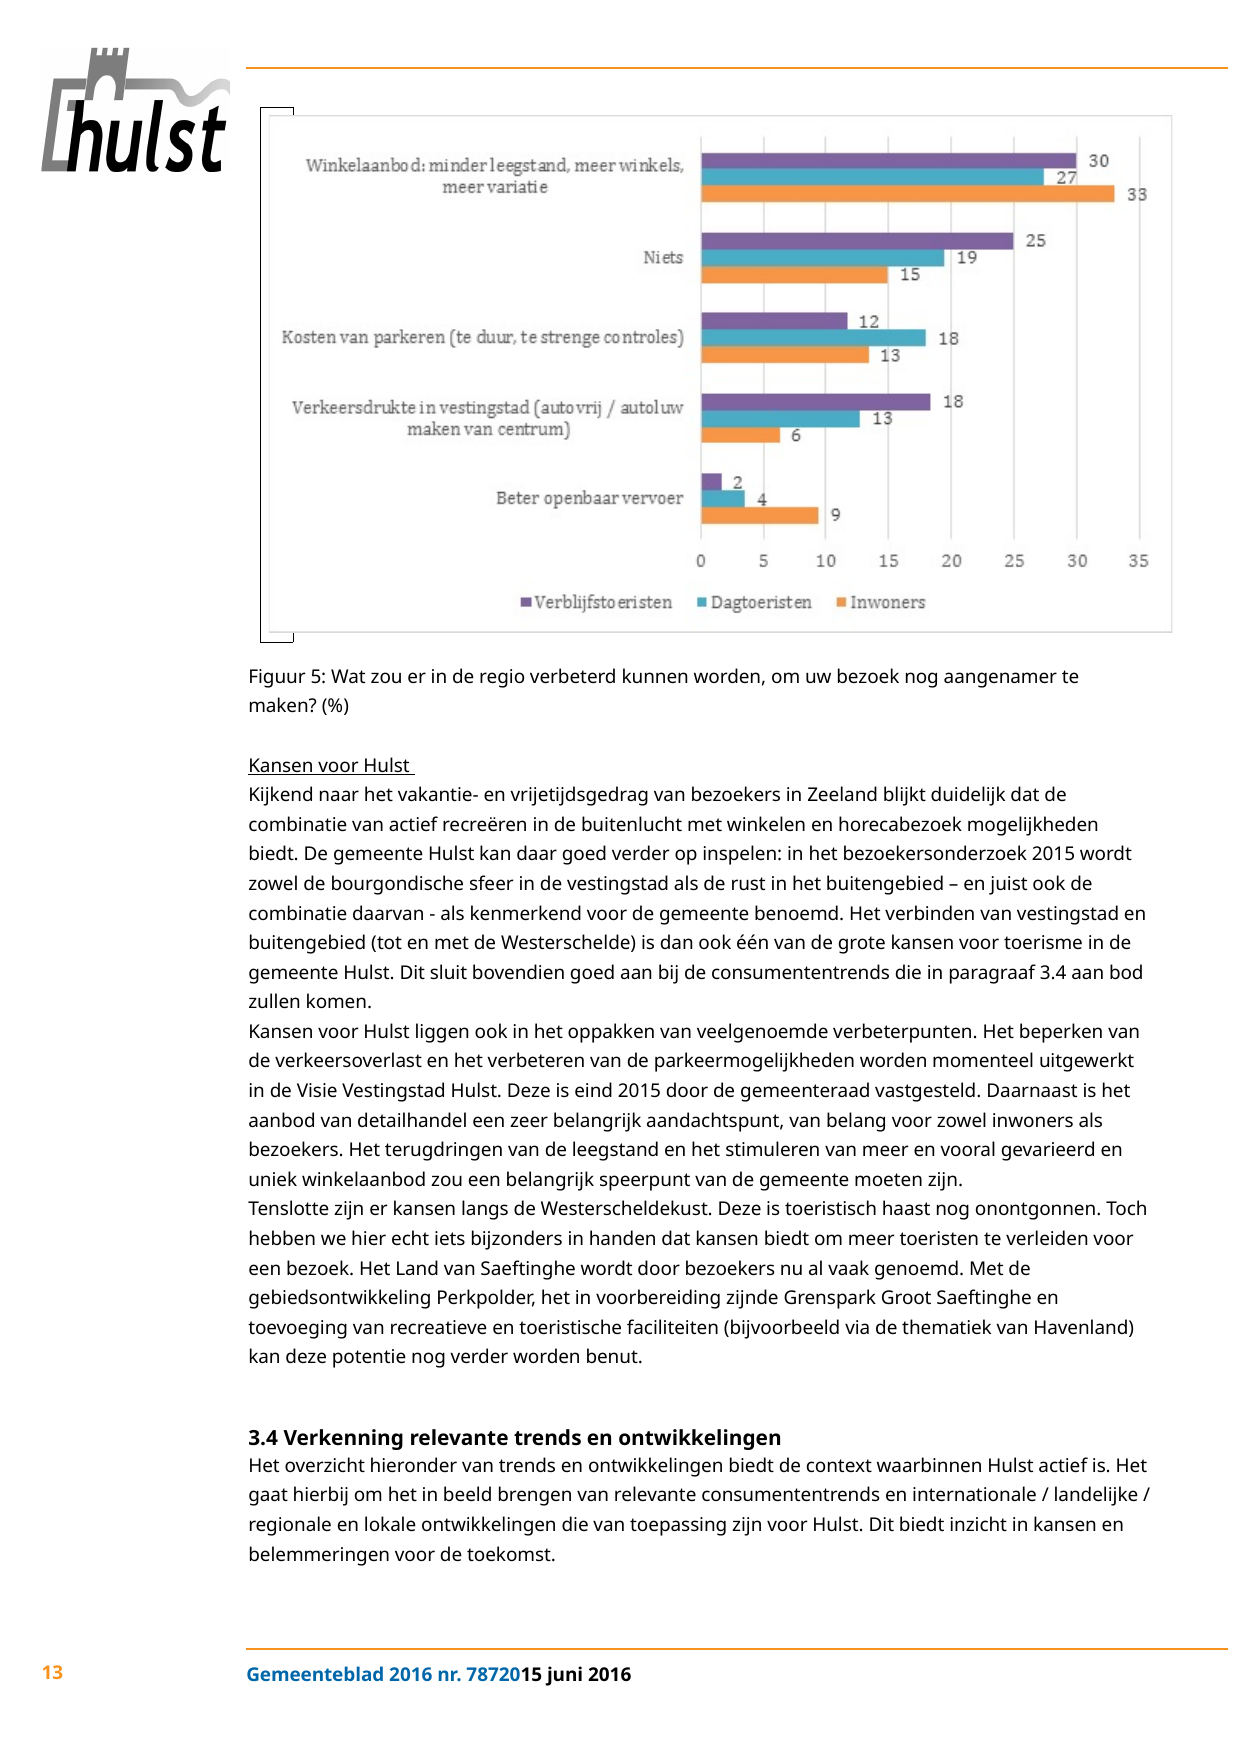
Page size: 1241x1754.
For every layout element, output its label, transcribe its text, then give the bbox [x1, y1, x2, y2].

picture [41, 47, 231, 172]
text Kansen voor Hulst liggen ook in het oppakken van veelgenoemde verbeterpunten. Het beperken van de verkeersoverlast en het verbeteren van de parkeermogelijkheden worden momenteel uitgewerkt in de Visie Vestingstad Hulst. Deze is eind 2015 door de gemeenteraad vastgesteld. Daarnaast is het aanbod van detailhandel een zeer belangrijk aandachtspunt, van belang voor zowel inwoners als bezoekers. Het terugdringen van de leegstand en het stimuleren van meer en vooral gevarieerd en uniek winkelaanbod zou een belangrijk speerpunt van de gemeente moeten zijn. [248, 1018, 1152, 1192]
text 3.4 Verkenning relevante trends en ontwikkelingen [248, 1423, 1152, 1452]
picture [268, 115, 1173, 633]
text Tenslotte zijn er kansen langs de Westerscheldekust. Deze is toeristisch haast nog onontgonnen. Toch hebben we hier echt iets bijzonders in handen dat kansen biedt om meer toeristen te verleiden voor een bezoek. Het Land van Saeftinghe wordt door bezoekers nu al vaak genoemd. Met de gebiedsontwikkeling Perkpolder, het in voorbereiding zijnde Grenspark Groot Saeftinghe en toevoeging van recreatieve en toeristische faciliteiten (bijvoorbeeld via de thematiek van Havenland) kan deze potentie nog verder worden benut. [248, 1196, 1152, 1369]
text Kijkend naar het vakantie- en vrijetijdsgedrag van bezoekers in Zeeland blijkt duidelijk dat de combinatie van actief recreëren in de buitenlucht met winkelen en horecabezoek mogelijkheden biedt. De gemeente Hulst kan daar goed verder op inspelen: in het bezoekersonderzoek 2015 wordt zowel de bourgondische sfeer in de vestingstad als de rust in het buitengebied – en juist ook de combinatie daarvan - als kenmerkend voor de gemeente benoemd. Het verbinden van vestingstad en buitengebied (tot en met de Westerschelde) is dan ook één van de grote kansen voor toerisme in de gemeente Hulst. Dit sluit bovendien goed aan bij de consumententrends die in paragraaf 3.4 aan bod zullen komen. [248, 781, 1152, 1014]
text Figuur 5: Wat zou er in de regio verbeterd kunnen worden, om uw bezoek nog aangenamer te maken? (%) [248, 663, 1152, 718]
text Kansen voor Hulst [248, 752, 1152, 778]
text Het overzicht hieronder van trends en ontwikkelingen biedt de context waarbinnen Hulst actief is. Het gaat hierbij om het in beeld brengen van relevante consumententrends en internationale / landelijke / regionale en lokale ontwikkelingen die van toepassing zijn voor Hulst. Dit biedt inzicht in kansen en belemmeringen voor de toekomst. [248, 1452, 1152, 1566]
